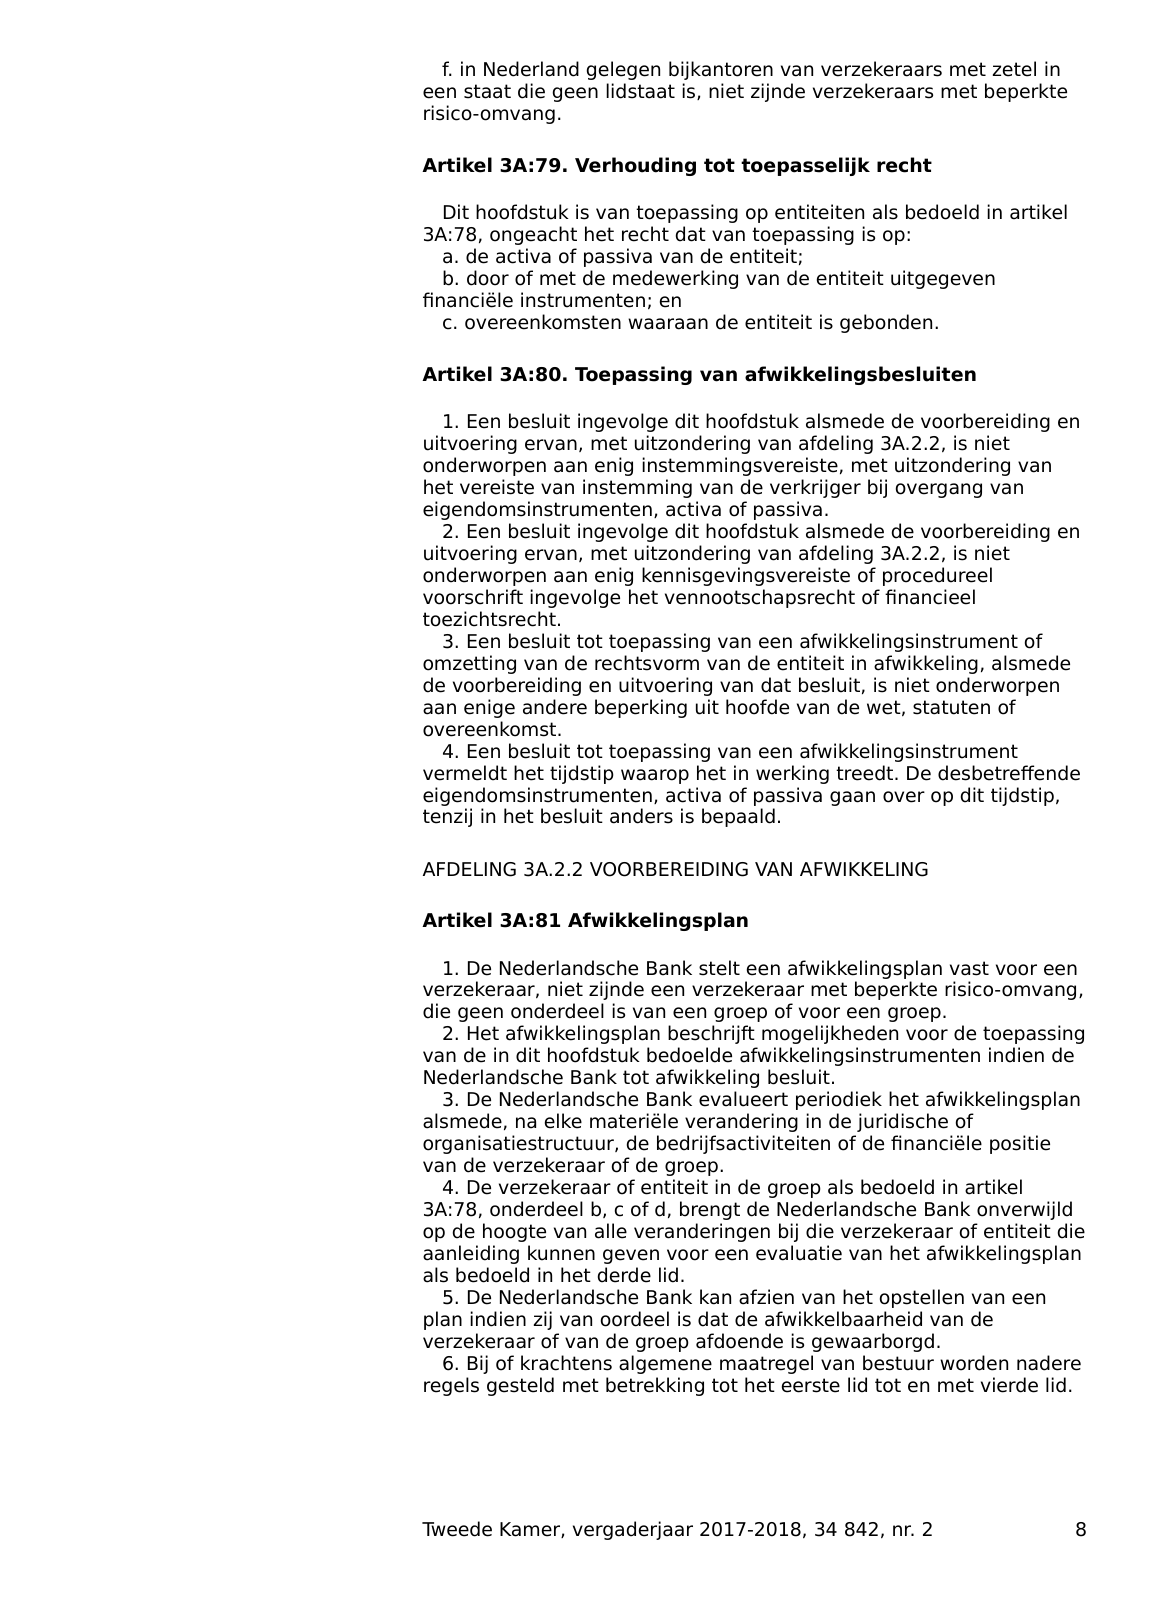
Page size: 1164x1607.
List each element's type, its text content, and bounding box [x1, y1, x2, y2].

text 6. Bij of krachtens algemene maatregel van bestuur worden nadere regels gesteld met betrekking tot het eerste lid tot en met vierde lid. [422, 1353, 1087, 1397]
text b. door of met de medewerking van de entiteit uitgegeven financiële instrumenten; en [422, 268, 1087, 312]
subtitle Artikel 3A:81 Afwikkelingsplan [422, 910, 1087, 932]
text f. in Nederland gelegen bijkantoren van verzekeraars met zetel in een staat die geen lidstaat is, niet zijnde verzekeraars met beperkte risico-omvang. [422, 59, 1087, 125]
text 2. Een besluit ingevolge dit hoofdstuk alsmede de voorbereiding en uitvoering ervan, met uitzondering van afdeling 3A.2.2, is niet onderworpen aan enig kennisgevingsvereiste of procedureel voorschrift ingevolge het vennootschapsrecht of financieel toezichtsrecht. [422, 521, 1087, 631]
text c. overeenkomsten waaraan de entiteit is gebonden. [422, 312, 1087, 334]
text 3. De Nederlandsche Bank evalueert periodiek het afwikkelingsplan alsmede, na elke materiële verandering in de juridische of organisatiestructuur, de bedrijfsactiviteiten of de financiële positie van de verzekeraar of de groep. [422, 1089, 1087, 1177]
text 3. Een besluit tot toepassing van een afwikkelingsinstrument of omzetting van de rechtsvorm van de entiteit in afwikkeling, alsmede de voorbereiding en uitvoering van dat besluit, is niet onderworpen aan enige andere beperking uit hoofde van de wet, statuten of overeenkomst. [422, 631, 1087, 741]
text Dit hoofdstuk is van toepassing op entiteiten als bedoeld in artikel 3A:78, ongeacht het recht dat van toepassing is op: [422, 202, 1087, 246]
text a. de activa of passiva van de entiteit; [422, 246, 1087, 268]
text 4. Een besluit tot toepassing van een afwikkelingsinstrument vermeldt het tijdstip waarop het in werking treedt. De desbetreffende eigendomsinstrumenten, activa of passiva gaan over op dit tijdstip, tenzij in het besluit anders is bepaald. [422, 741, 1087, 828]
subtitle Artikel 3A:79. Verhouding tot toepasselijk recht [422, 155, 1087, 177]
text 5. De Nederlandsche Bank kan afzien van het opstellen van een plan indien zij van oordeel is dat de afwikkelbaarheid van de verzekeraar of van de groep afdoende is gewaarborgd. [422, 1287, 1087, 1353]
text 4. De verzekeraar of entiteit in de groep als bedoeld in artikel 3A:78, onderdeel b, c of d, brengt de Nederlandsche Bank onverwijld op de hoogte van alle veranderingen bij die verzekeraar of entiteit die aanleiding kunnen geven voor een evaluatie van het afwikkelingsplan als bedoeld in het derde lid. [422, 1177, 1087, 1287]
text 1. De Nederlandsche Bank stelt een afwikkelingsplan vast voor een verzekeraar, niet zijnde een verzekeraar met beperkte risico-omvang, die geen onderdeel is van een groep of voor een groep. [422, 957, 1087, 1023]
text 2. Het afwikkelingsplan beschrijft mogelijkheden voor de toepassing van de in dit hoofdstuk bedoelde afwikkelingsinstrumenten indien de Nederlandsche Bank tot afwikkeling besluit. [422, 1023, 1087, 1089]
subtitle AFDELING 3A.2.2 VOORBEREIDING VAN AFWIKKELING [422, 858, 1087, 880]
text 1. Een besluit ingevolge dit hoofdstuk alsmede de voorbereiding en uitvoering ervan, met uitzondering van afdeling 3A.2.2, is niet onderworpen aan enig instemmingsvereiste, met uitzondering van het vereiste van instemming van de verkrijger bij overgang van eigendomsinstrumenten, activa of passiva. [422, 411, 1087, 521]
subtitle Artikel 3A:80. Toepassing van afwikkelingsbesluiten [422, 364, 1087, 386]
